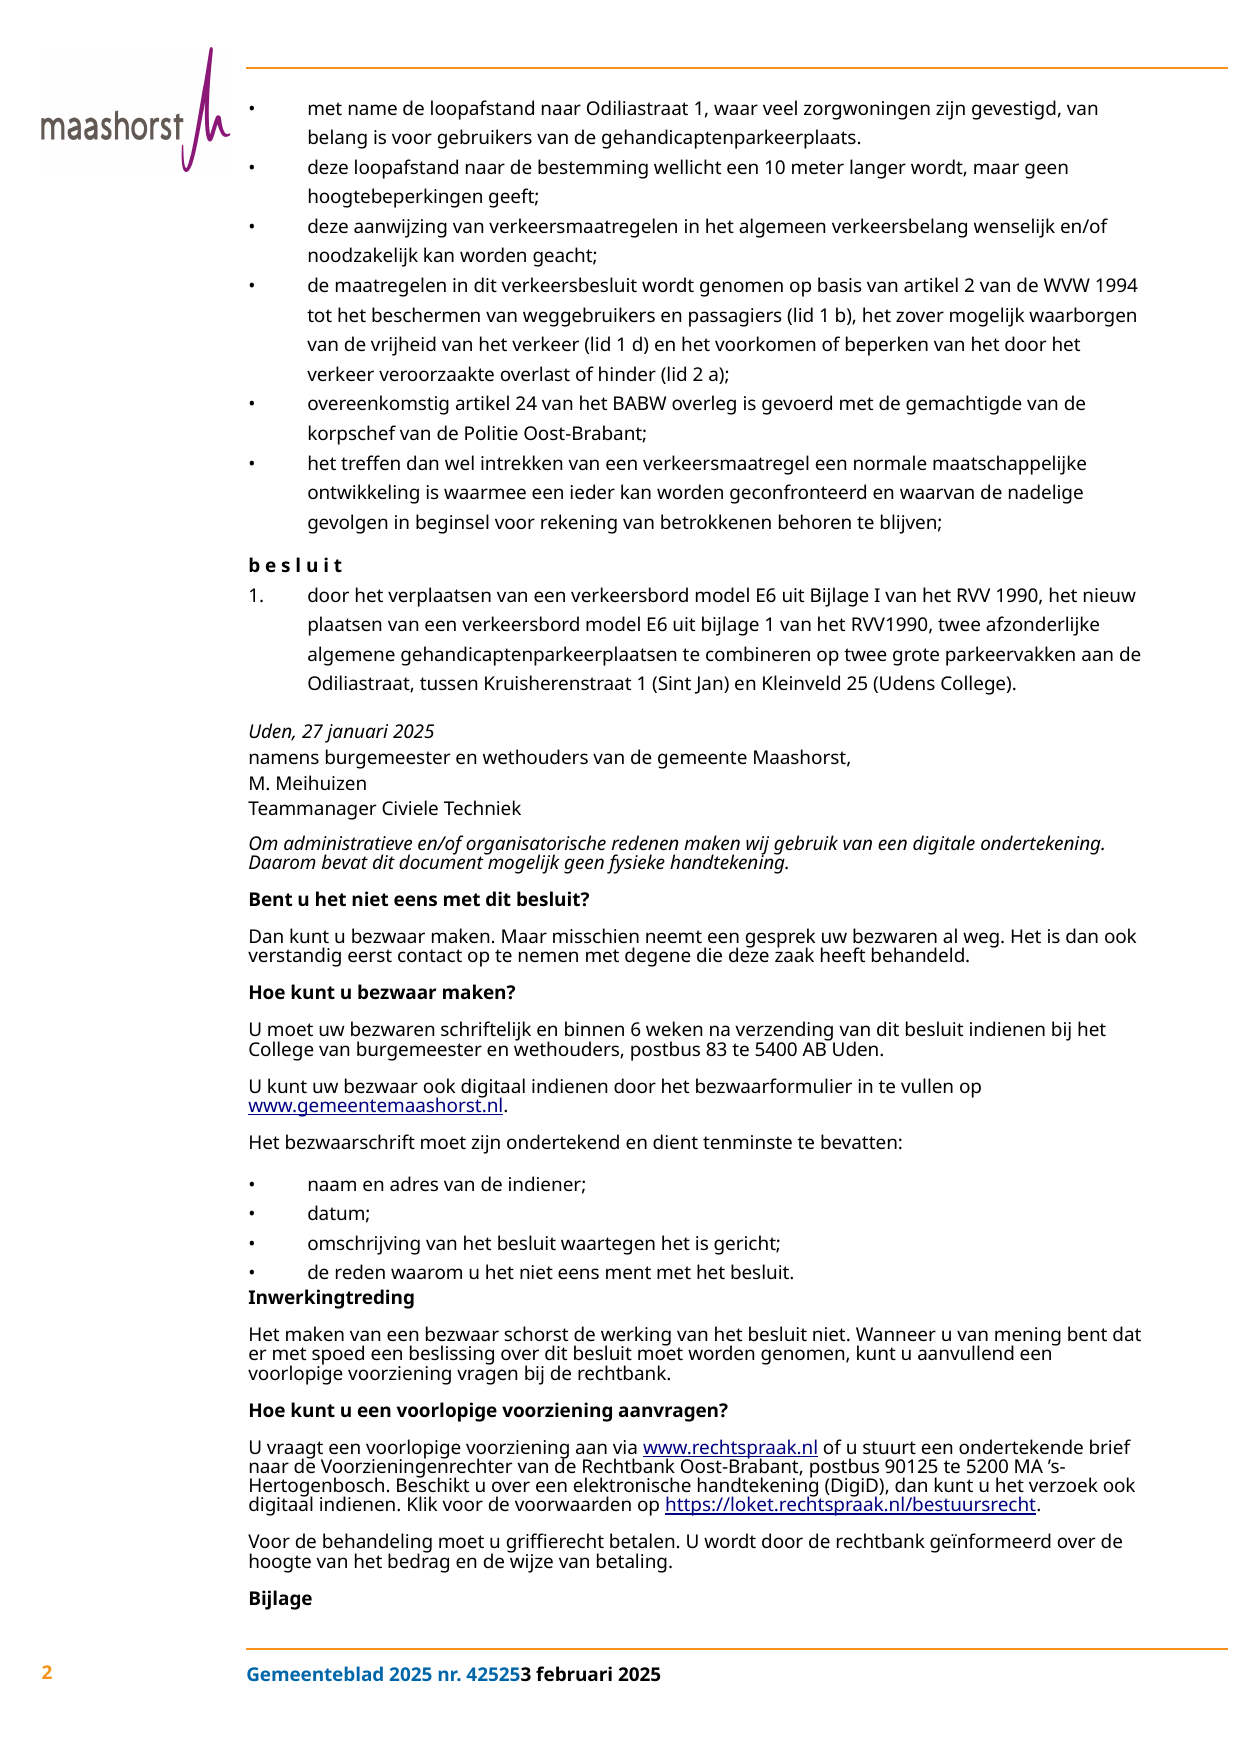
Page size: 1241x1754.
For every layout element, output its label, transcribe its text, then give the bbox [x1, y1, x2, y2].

list deze aanwijzing van verkeersmaatregelen in het algemeen verkeersbelang wenselijk en/of noodzakelijk kan worden geacht; [248, 213, 1152, 268]
picture [41, 47, 231, 172]
list door het verplaatsen van een verkeersbord model E6 uit Bijlage I van het RVV 1990, het nieuw plaatsen van een verkeersbord model E6 uit bijlage 1 van het RVV1990, twee afzonderlijke algemene gehandicaptenparkeerplaatsen te combineren op twee grote parkeervakken aan de Odiliastraat, tussen Kruisherenstraat 1 (Sint Jan) en Kleinveld 25 (Udens College). [248, 582, 1152, 696]
list naam en adres van de indiener; [248, 1171, 1152, 1197]
text U vraagt een voorlopige voorziening aan via www.rechtspraak.nl of u stuurt een ondertekende brief naar de Voorzieningenrechter van de Rechtbank Oost-Brabant, postbus 90125 te 5200 MA ’s-Hertogenbosch. Beschikt u over een elektronische handtekening (DigiD), dan kunt u het verzoek ook digitaal indienen. Klik voor de voorwaarden op https://loket.rechtspraak.nl/bestuursrecht. [248, 1439, 1152, 1516]
list overeenkomstig artikel 24 van het BABW overleg is gevoerd met de gemachtigde van de korpschef van de Politie Oost-Brabant; [248, 391, 1152, 446]
list deze loopafstand naar de bestemming wellicht een 10 meter langer wordt, maar geen hoogtebeperkingen geeft; [248, 154, 1152, 209]
text Inwerkingtreding [248, 1289, 1152, 1308]
list het treffen dan wel intrekken van een verkeersmaatregel een normale maatschappelijke ontwikkeling is waarmee een ieder kan worden geconfronteerd en waarvan de nadelige gevolgen in beginsel voor rekening van betrokkenen behoren te blijven; [248, 450, 1152, 535]
list met name de loopafstand naar Odiliastraat 1, waar veel zorgwoningen zijn gevestigd, van belang is voor gebruikers van de gehandicaptenparkeerplaats. [248, 95, 1152, 150]
text Voor de behandeling moet u griffierecht betalen. U wordt door de rechtbank geïnformeerd over de hoogte van het bedrag en de wijze van betaling. [248, 1533, 1152, 1572]
list de reden waarom u het niet eens ment met het besluit. [248, 1259, 1152, 1285]
list datum; [248, 1200, 1152, 1226]
text Het maken van een bezwaar schorst de werking van het besluit niet. Wanneer u van mening bent dat er met spoed een beslissing over dit besluit moet worden genomen, kunt u aanvullend een voorlopige voorziening vragen bij de rechtbank. [248, 1326, 1152, 1384]
text Hoe kunt u bezwaar maken? [248, 984, 1152, 1004]
text Dan kunt u bezwaar maken. Maar misschien neemt een gesprek uw bezwaren al weg. Het is dan ook verstandig eerst contact op te nemen met degene die deze zaak heeft behandeld. [248, 928, 1152, 967]
text Bent u het niet eens met dit besluit? [248, 891, 1152, 910]
list omschrijving van het besluit waartegen het is gericht; [248, 1230, 1152, 1256]
text M. Meihuizen [248, 770, 1152, 796]
text Teammanager Civiele Techniek [248, 796, 1152, 821]
text Om administratieve en/of organisatorische redenen maken wij gebruik van een digitale ondertekening. Daarom bevat dit document mogelijk geen fysieke handtekening. [248, 835, 1152, 873]
text U kunt uw bezwaar ook digitaal indienen door het bezwaarformulier in te vullen op www.gemeentemaashorst.nl. [248, 1078, 1152, 1116]
text Het bezwaarschrift moet zijn ondertekend en dient tenminste te bevatten: [248, 1134, 1152, 1153]
text namens burgemeester en wethouders van de gemeente Maashorst, [248, 744, 1152, 770]
text Uden, 27 januari 2025 [248, 718, 1152, 744]
text U moet uw bezwaren schriftelijk en binnen 6 weken na verzending van dit besluit indienen bij het College van burgemeester en wethouders, postbus 83 te 5400 AB Uden. [248, 1021, 1152, 1060]
text b e s l u i t [248, 552, 1152, 578]
list de maatregelen in dit verkeersbesluit wordt genomen op basis van artikel 2 van de WVW 1994 tot het beschermen van weggebruikers en passagiers (lid 1 b), het zover mogelijk waarborgen van de vrijheid van het verkeer (lid 1 d) en het voorkomen of beperken van het door het verkeer veroorzaakte overlast of hinder (lid 2 a); [248, 272, 1152, 387]
text Hoe kunt u een voorlopige voorziening aanvragen? [248, 1402, 1152, 1421]
text Bijlage [248, 1590, 1152, 1609]
